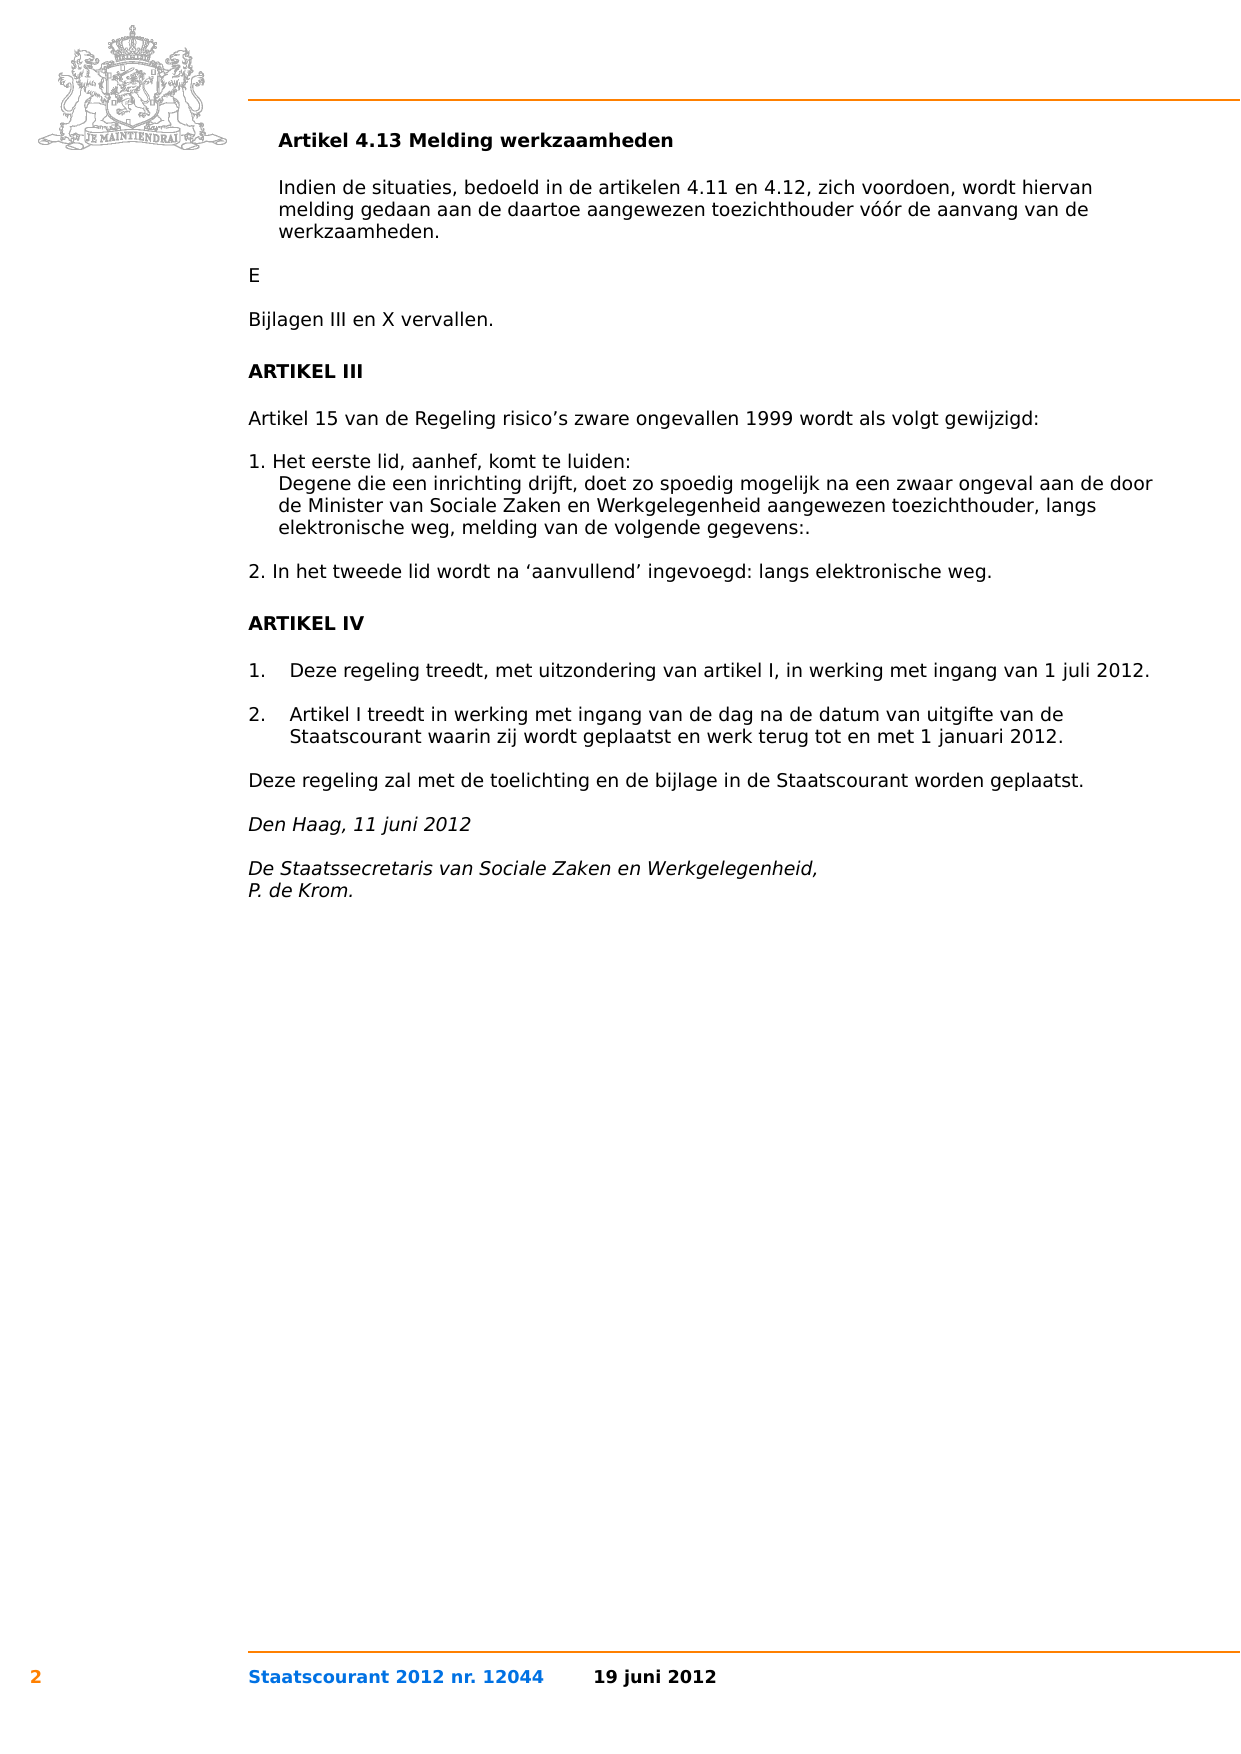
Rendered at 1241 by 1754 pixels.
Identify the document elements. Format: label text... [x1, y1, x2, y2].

picture [38, 25, 227, 150]
text 2. In het tweede lid wordt na ‘aanvullend’ ingevoegd: langs elektronische weg. [248, 561, 1163, 583]
text Den Haag, 11 juni 2012 [248, 814, 1163, 836]
text Degene die een inrichting drijft, doet zo spoedig mogelijk na een zwaar ongeval aan de door de Minister van Sociale Zaken en Werkgelegenheid aangewezen toezichthouder, langs elektronische weg, melding van de volgende gegevens:. [278, 473, 1163, 539]
text Indien de situaties, bedoeld in de artikelen 4.11 en 4.12, zich voordoen, wordt hiervan melding gedaan aan de daartoe aangewezen toezichthouder vóór de aanvang van de werkzaamheden. [278, 177, 1163, 243]
text De Staatssecretaris van Sociale Zaken en Werkgelegenheid, P. de Krom. [248, 857, 1163, 901]
text Deze regeling zal met de toelichting en de bijlage in de Staatscourant worden geplaatst. [248, 770, 1163, 792]
subtitle ARTIKEL III [248, 361, 1163, 382]
subtitle Artikel 4.13 Melding werkzaamheden [278, 130, 1163, 152]
text 1. Deze regeling treedt, met uitzondering van artikel I, in werking met ingang van 1 juli 2012. [248, 660, 1163, 682]
text 1. Het eerste lid, aanhef, komt te luiden: [248, 451, 1163, 473]
text 2. Artikel I treedt in werking met ingang van de dag na de datum van uitgifte van de Staatscourant waarin zij wordt geplaatst en werk terug tot en met 1 januari 2012. [248, 704, 1163, 748]
text Bijlagen III en X vervallen. [248, 308, 1163, 331]
text Artikel 15 van de Regeling risico’s zware ongevallen 1999 wordt als volgt gewijzigd: [248, 407, 1163, 429]
subtitle ARTIKEL IV [248, 613, 1163, 635]
text E [248, 265, 1163, 287]
